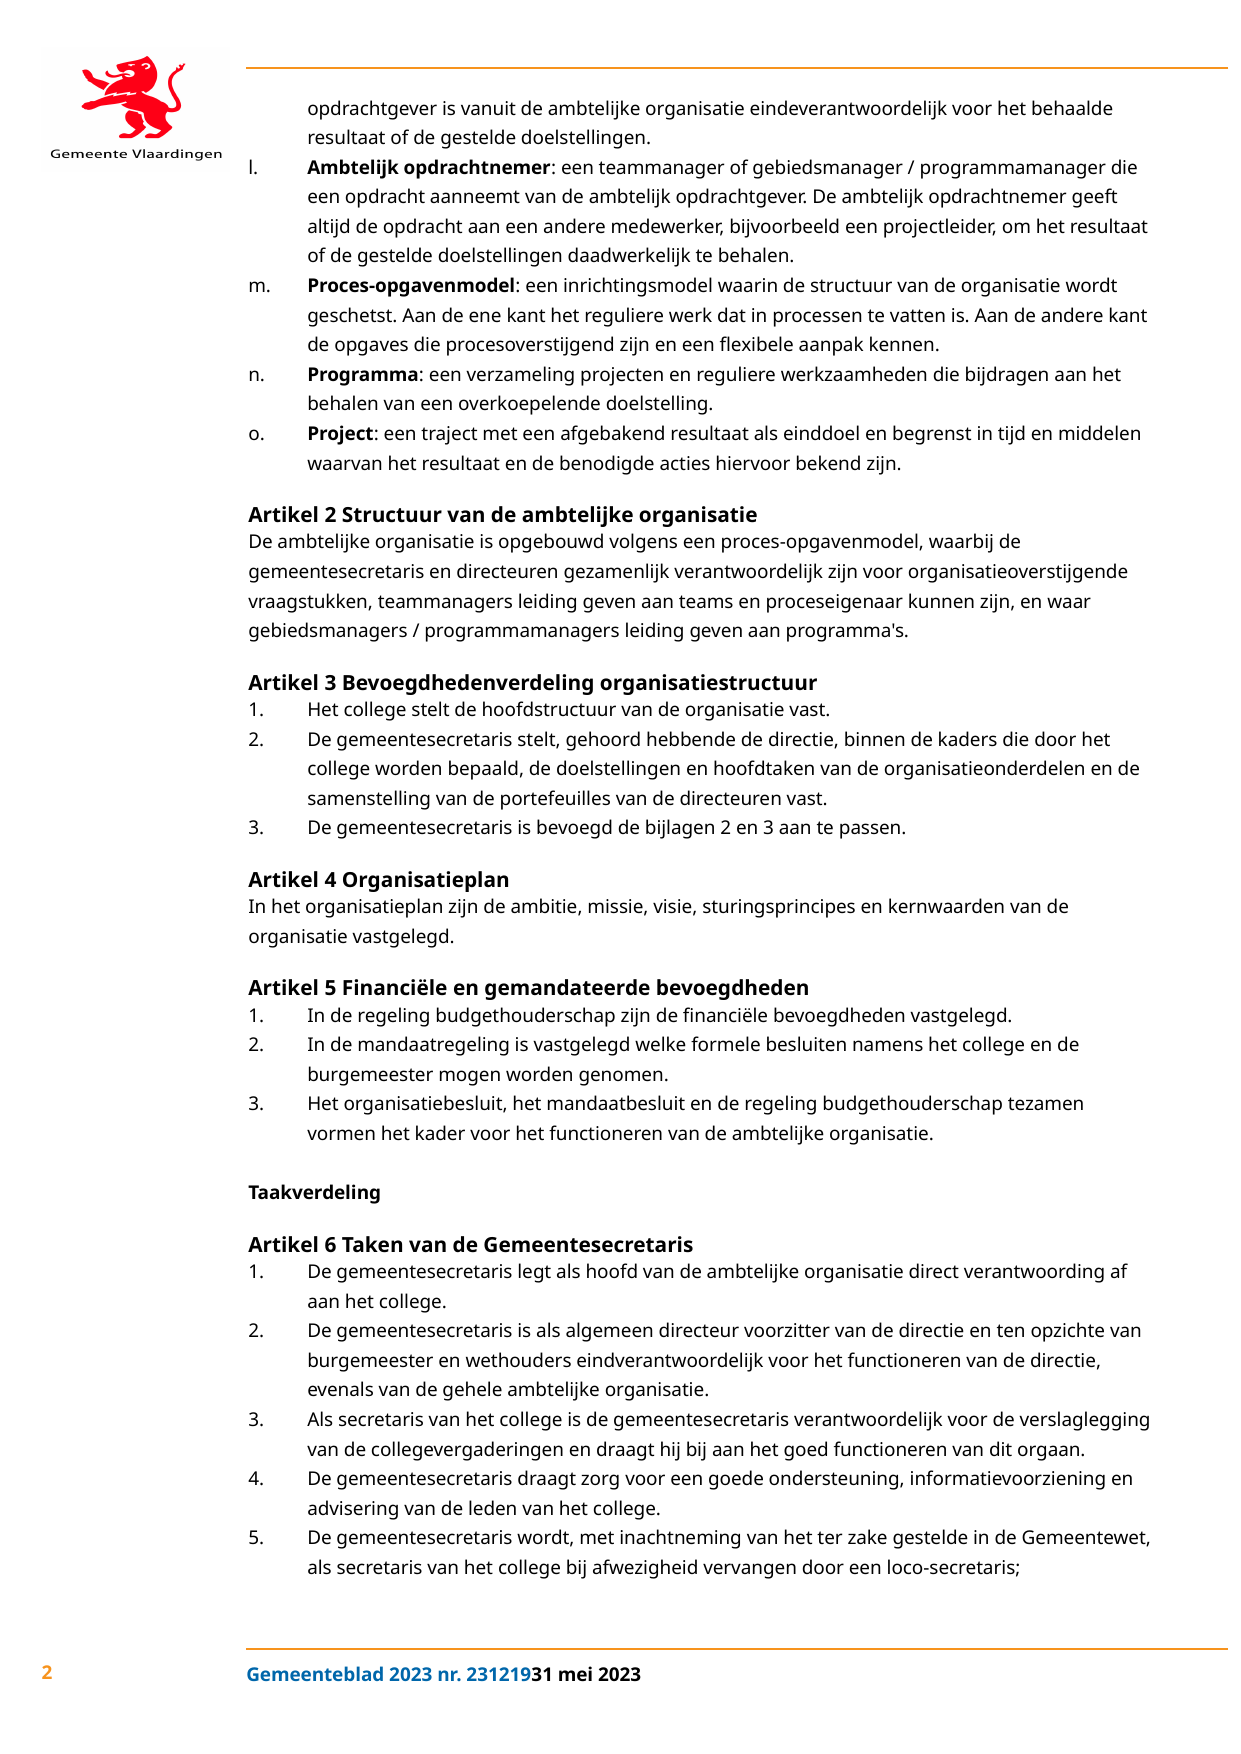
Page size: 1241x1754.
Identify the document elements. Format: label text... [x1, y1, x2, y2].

list Het organisatiebesluit, het mandaatbesluit en de regeling budgethouderschap tezamen vormen het kader voor het functioneren van de ambtelijke organisatie. [248, 1091, 1152, 1146]
list Proces-opgavenmodel: een inrichtingsmodel waarin de structuur van de organisatie wordt geschetst. Aan de ene kant het reguliere werk dat in processen te vatten is. Aan de andere kant de opgaves die procesoverstijgend zijn en een flexibele aanpak kennen. [248, 272, 1152, 357]
text Artikel 4 Organisatieplan [248, 865, 1152, 893]
list De gemeentesecretaris wordt, met inachtneming van het ter zake gestelde in de Gemeentewet, als secretaris van het college bij afwezigheid vervangen door een loco-secretaris; [248, 1524, 1152, 1580]
picture [41, 47, 231, 172]
list In de mandaatregeling is vastgelegd welke formele besluiten namens het college en de burgemeester mogen worden genomen. [248, 1031, 1152, 1087]
text Artikel 2 Structuur van de ambtelijke organisatie [248, 500, 1152, 529]
list De gemeentesecretaris draagt zorg voor een goede ondersteuning, informatievoorziening en advisering van de leden van het college. [248, 1465, 1152, 1521]
text Artikel 5 Financiële en gemandateerde bevoegdheden [248, 973, 1152, 1002]
list In de regeling budgethouderschap zijn de financiële bevoegdheden vastgelegd. [248, 1002, 1152, 1028]
list opdrachtgever is vanuit de ambtelijke organisatie eindeverantwoordelijk voor het behaalde resultaat of de gestelde doelstellingen. [248, 95, 1152, 150]
list De gemeentesecretaris is bevoegd de bijlagen 2 en 3 aan te passen. [248, 814, 1152, 840]
list De gemeentesecretaris is als algemeen directeur voorzitter van de directie en ten opzichte van burgemeester en wethouders eindverantwoordelijk voor het functioneren van de directie, evenals van de gehele ambtelijke organisatie. [248, 1317, 1152, 1402]
list Het college stelt de hoofdstructuur van de organisatie vast. [248, 696, 1152, 722]
text Taakverdeling [248, 1179, 1152, 1205]
list Als secretaris van het college is de gemeentesecretaris verantwoordelijk voor de verslaglegging van de collegevergaderingen en draagt hij bij aan het goed functioneren van dit orgaan. [248, 1406, 1152, 1461]
list De gemeentesecretaris stelt, gehoord hebbende de directie, binnen de kaders die door het college worden bepaald, de doelstellingen en hoofdtaken van de organisatieonderdelen en de samenstelling van de portefeuilles van de directeuren vast. [248, 726, 1152, 811]
list De gemeentesecretaris legt als hoofd van de ambtelijke organisatie direct verantwoording af aan het college. [248, 1258, 1152, 1313]
text De ambtelijke organisatie is opgebouwd volgens een proces-opgavenmodel, waarbij de gemeentesecretaris en directeuren gezamenlijk verantwoordelijk zijn voor organisatieoverstijgende vraagstukken, teammanagers leiding geven aan teams en proceseigenaar kunnen zijn, en waar gebiedsmanagers / programmamanagers leiding geven aan programma's. [248, 529, 1152, 643]
list Project: een traject met een afgebakend resultaat als einddoel en begrenst in tijd en middelen waarvan het resultaat en de benodigde acties hiervoor bekend zijn. [248, 420, 1152, 476]
text In het organisatieplan zijn de ambitie, missie, visie, sturingsprincipes en kernwaarden van de organisatie vastgelegd. [248, 893, 1152, 949]
list Ambtelijk opdrachtnemer: een teammanager of gebiedsmanager / programmamanager die een opdracht aanneemt van de ambtelijk opdrachtgever. De ambtelijk opdrachtnemer geeft altijd de opdracht aan een andere medewerker, bijvoorbeeld een projectleider, om het resultaat of de gestelde doelstellingen daadwerkelijk te behalen. [248, 154, 1152, 268]
text Artikel 3 Bevoegdhedenverdeling organisatiestructuur [248, 668, 1152, 696]
list Programma: een verzameling projecten en reguliere werkzaamheden die bijdragen aan het behalen van een overkoepelende doelstelling. [248, 361, 1152, 416]
text Artikel 6 Taken van de Gemeentesecretaris [248, 1230, 1152, 1258]
